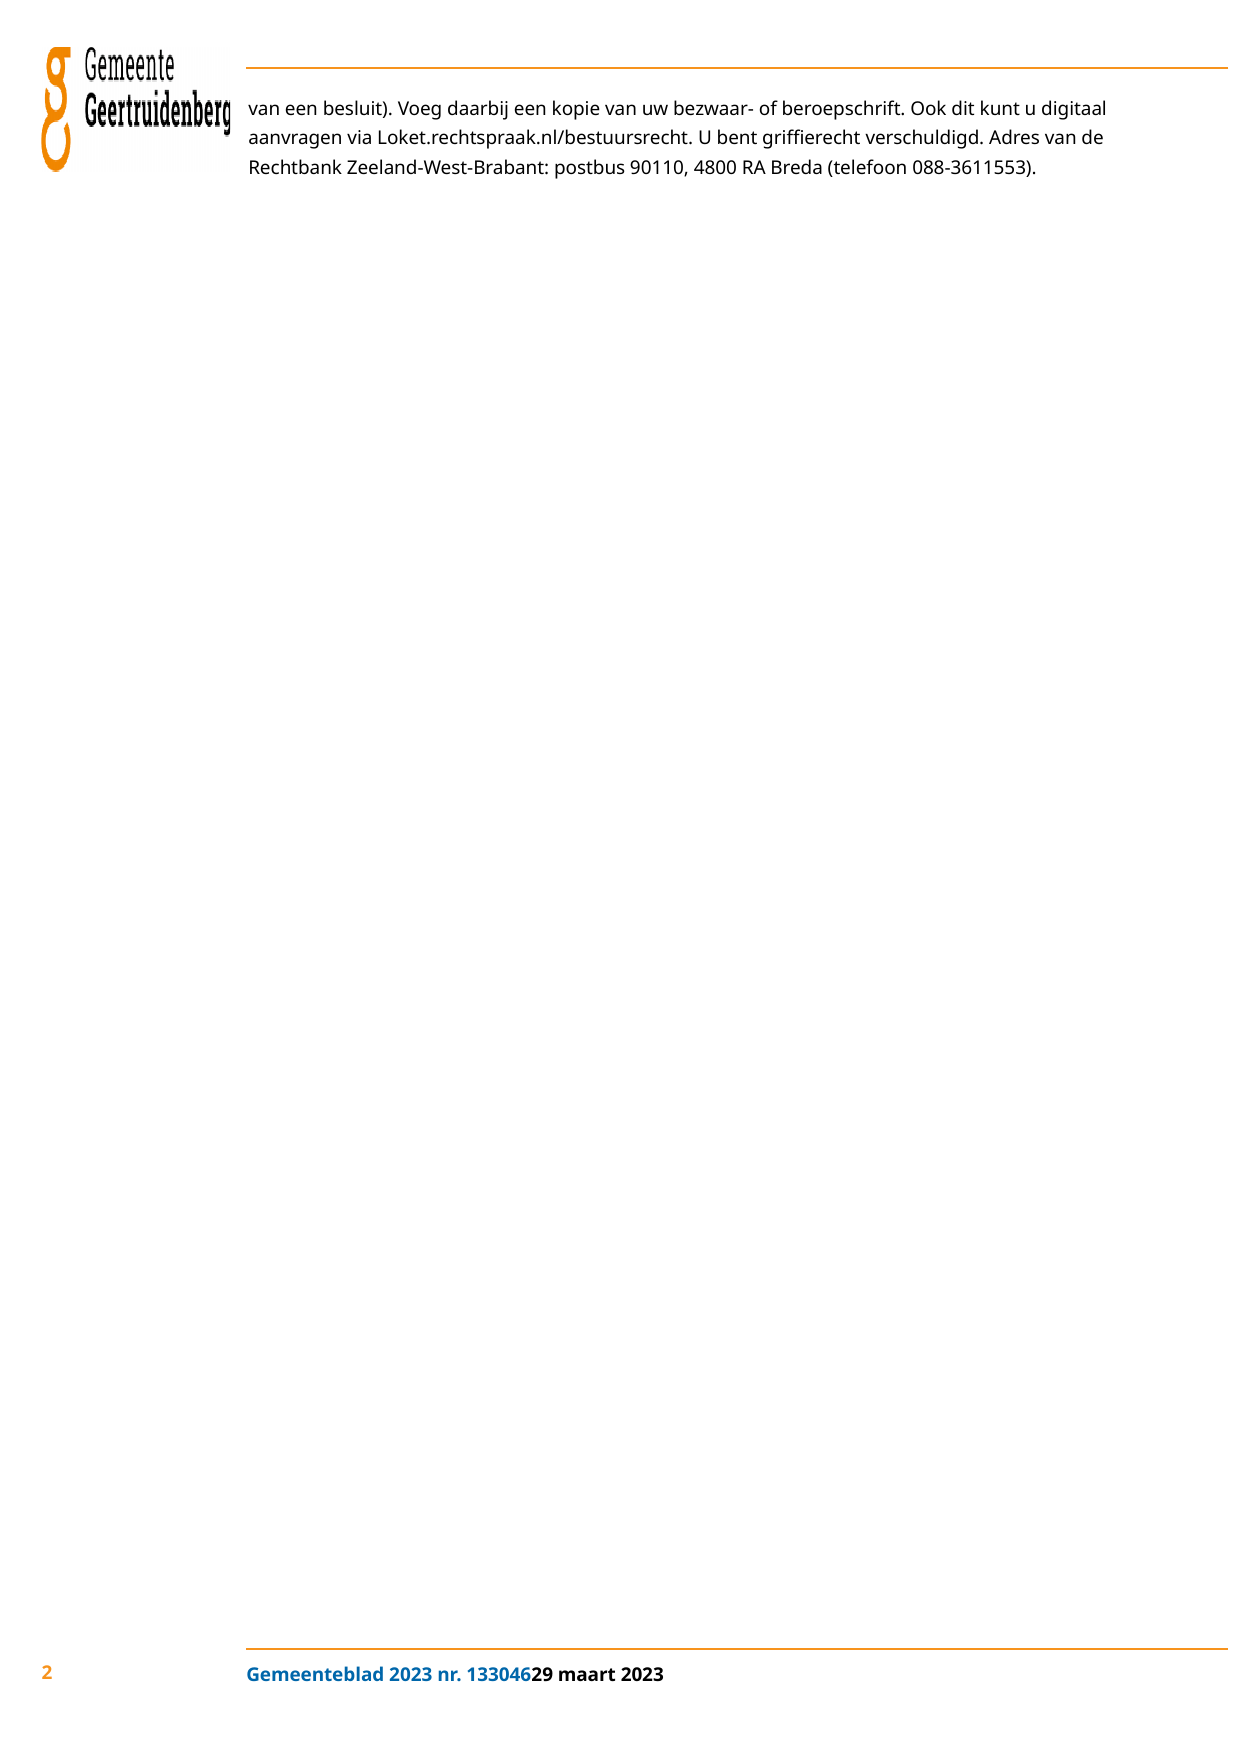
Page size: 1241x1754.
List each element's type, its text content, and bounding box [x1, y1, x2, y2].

picture [41, 47, 231, 172]
text van een besluit). Voeg daarbij een kopie van uw bezwaar- of beroepschrift. Ook dit kunt u digitaal aanvragen via Loket.rechtspraak.nl/bestuursrecht. U bent griffierecht verschuldigd. Adres van de Rechtbank Zeeland-West-Brabant: postbus 90110, 4800 RA Breda (telefoon 088-3611553). [248, 95, 1152, 180]
